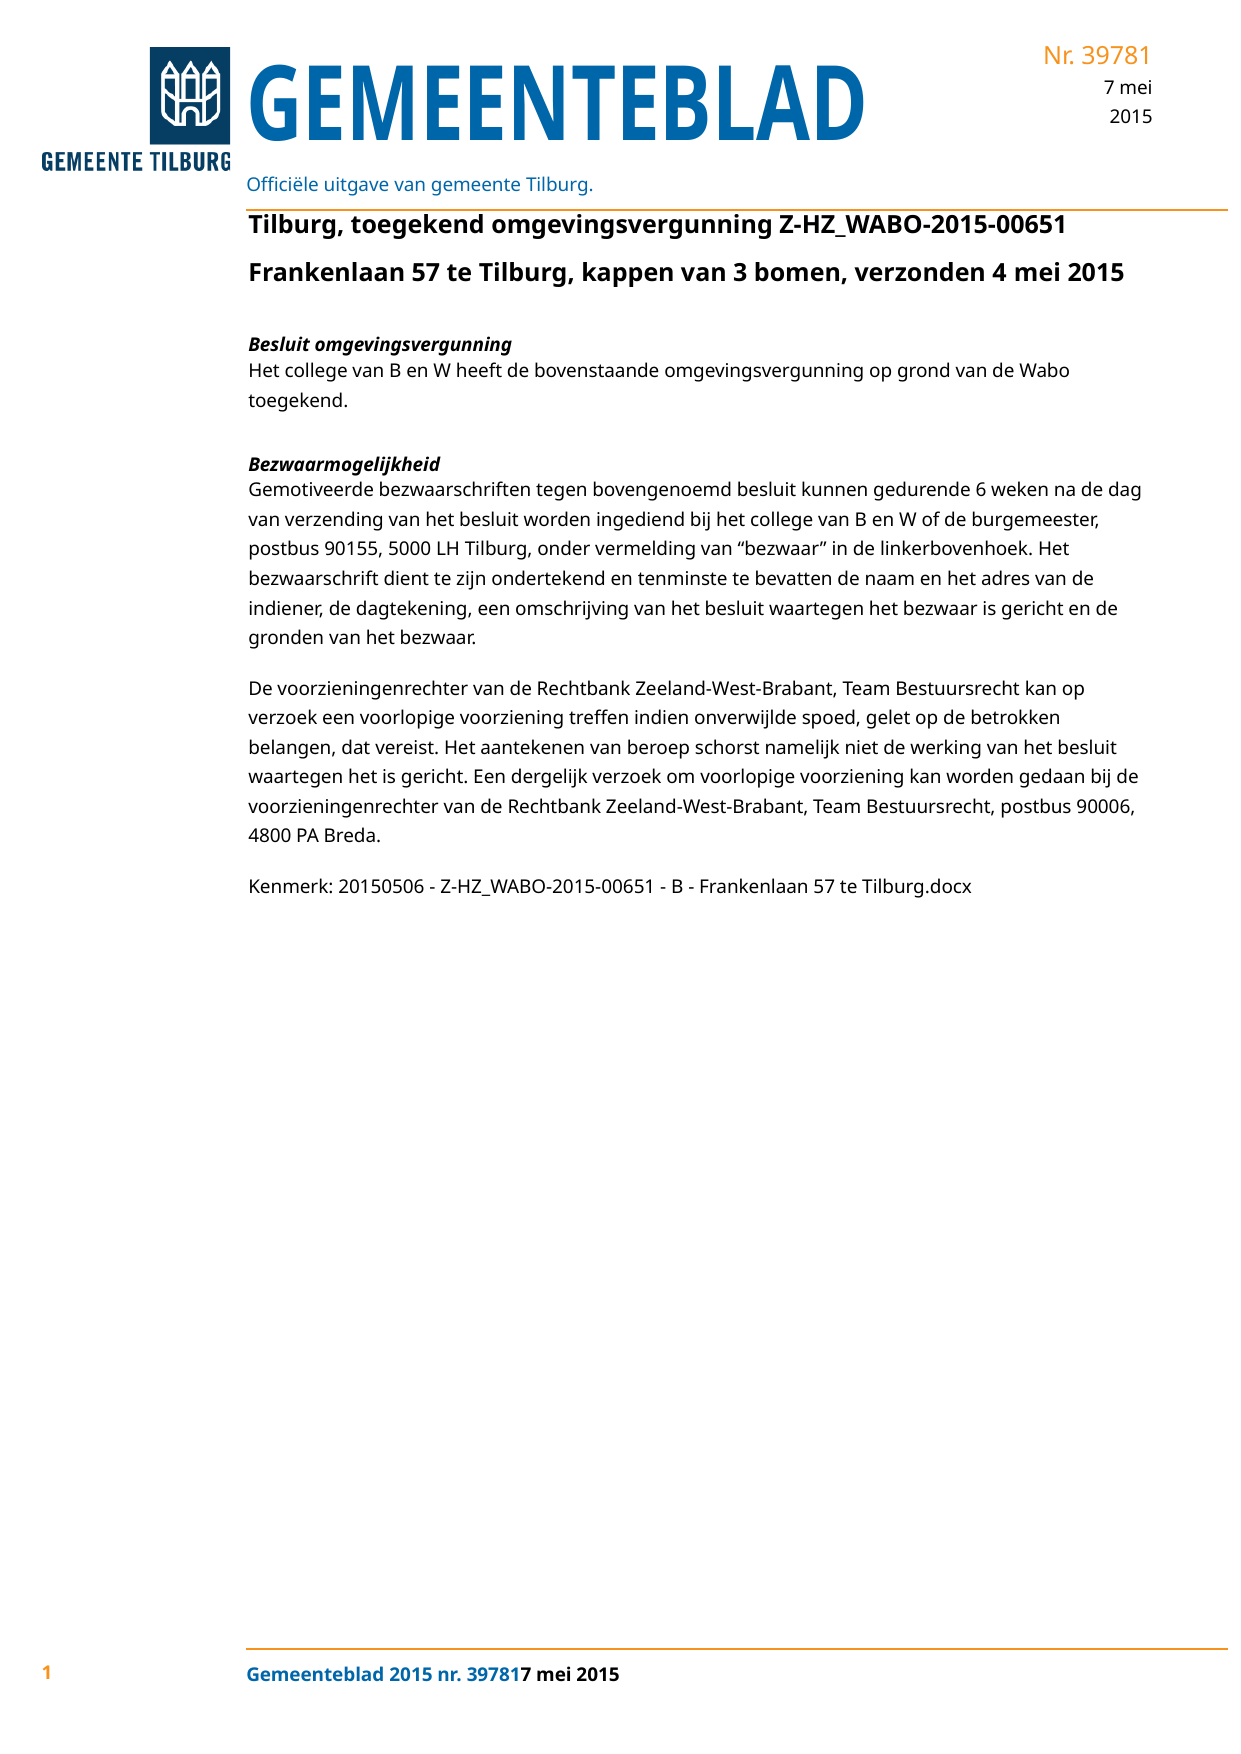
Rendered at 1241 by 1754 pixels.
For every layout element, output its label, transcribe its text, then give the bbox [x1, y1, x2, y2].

text Kenmerk: 20150506 - Z-HZ_WABO-2015-00651 - B - Frankenlaan 57 te Tilburg.docx [248, 873, 1152, 899]
text Besluit omgevingsvergunning [248, 331, 1152, 357]
text De voorzieningenrechter van de Rechtbank Zeeland-West-Brabant, Team Bestuursrecht kan op verzoek een voorlopige voorziening treffen indien onverwijlde spoed, gelet op de betrokken belangen, dat vereist. Het aantekenen van beroep schorst namelijk niet de werking van het besluit waartegen het is gericht. Een dergelijk verzoek om voorlopige voorziening kan worden gedaan bij de voorzieningenrechter van de Rechtbank Zeeland-West-Brabant, Team Bestuursrecht, postbus 90006, 4800 PA Breda. [248, 675, 1152, 848]
text Tilburg, toegekend omgevingsvergunning Z-HZ_WABO-2015-00651 Frankenlaan 57 te Tilburg, kappen van 3 bomen, verzonden 4 mei 2015 [248, 211, 1152, 288]
picture [41, 47, 231, 172]
text Gemotiveerde bezwaarschriften tegen bovengenoemd besluit kunnen gedurende 6 weken na de dag van verzending van het besluit worden ingediend bij het college van B en W of de burgemeester, postbus 90155, 5000 LH Tilburg, onder vermelding van “bezwaar” in de linkerbovenhoek. Het bezwaarschrift dient te zijn ondertekend en tenminste te bevatten de naam en het adres van de indiener, de dagtekening, een omschrijving van het besluit waartegen het bezwaar is gericht en de gronden van het bezwaar. [248, 476, 1152, 650]
text Bezwaarmogelijkheid [248, 451, 1152, 476]
text Het college van B en W heeft de bovenstaande omgevingsvergunning op grond van de Wabo toegekend. [248, 357, 1152, 412]
